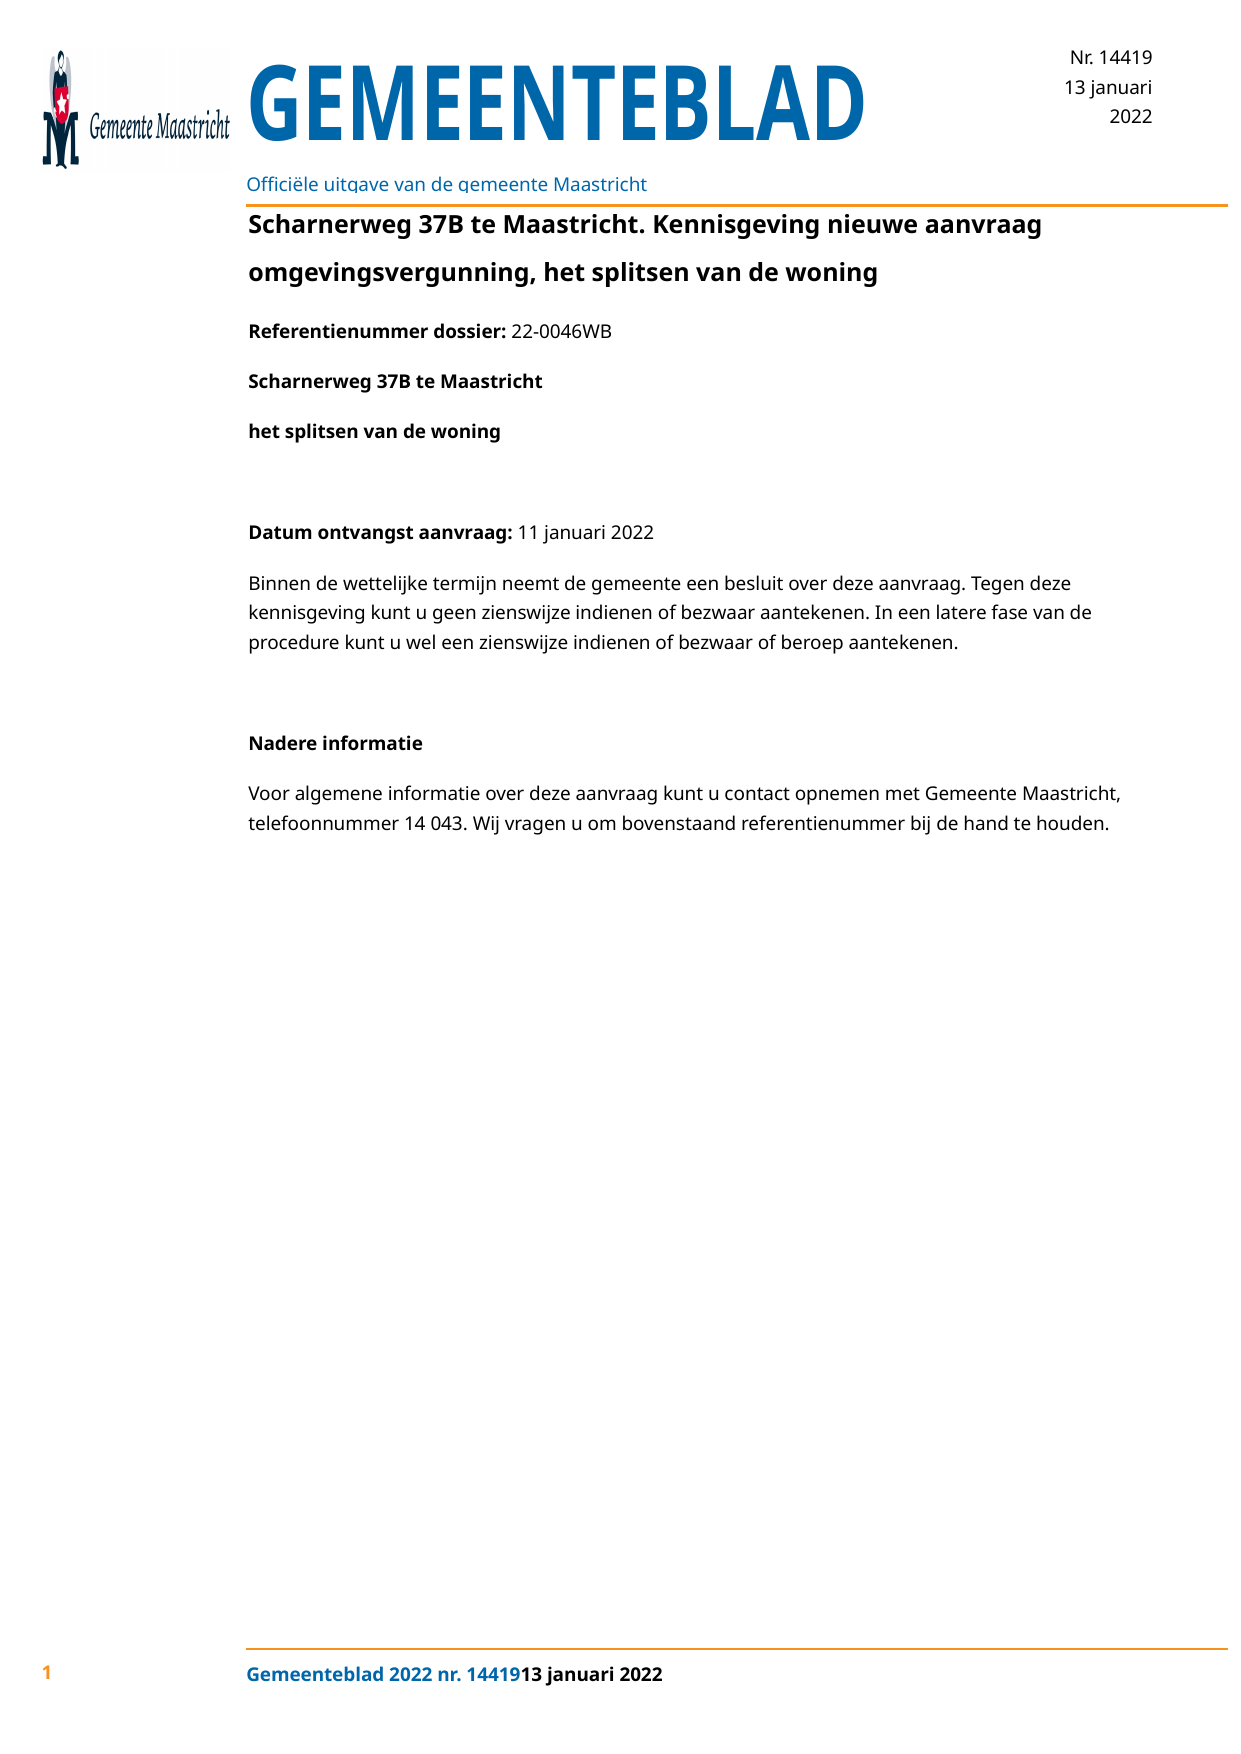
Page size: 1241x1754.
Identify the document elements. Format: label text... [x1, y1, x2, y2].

picture [41, 47, 231, 172]
text Referentienummer dossier: 22-0046WB [248, 318, 1152, 344]
text het splitsen van de woning [248, 419, 1152, 444]
text Nadere informatie [248, 730, 1152, 756]
text Scharnerweg 37B te Maastricht [248, 368, 1152, 394]
text Voor algemene informatie over deze aanvraag kunt u contact opnemen met Gemeente Maastricht, telefoonnummer 14 043. Wij vragen u om bovenstaand referentienummer bij de hand te houden. [248, 780, 1152, 836]
text Datum ontvangst aanvraag: 11 januari 2022 [248, 519, 1152, 545]
text Scharnerweg 37B te Maastricht. Kennisgeving nieuwe aanvraag omgevingsvergunning, het splitsen van de woning [248, 207, 1152, 288]
text Binnen de wettelijke termijn neemt de gemeente een besluit over deze aanvraag. Tegen deze kennisgeving kunt u geen zienswijze indienen of bezwaar aantekenen. In een latere fase van de procedure kunt u wel een zienswijze indienen of bezwaar of beroep aantekenen. [248, 570, 1152, 655]
